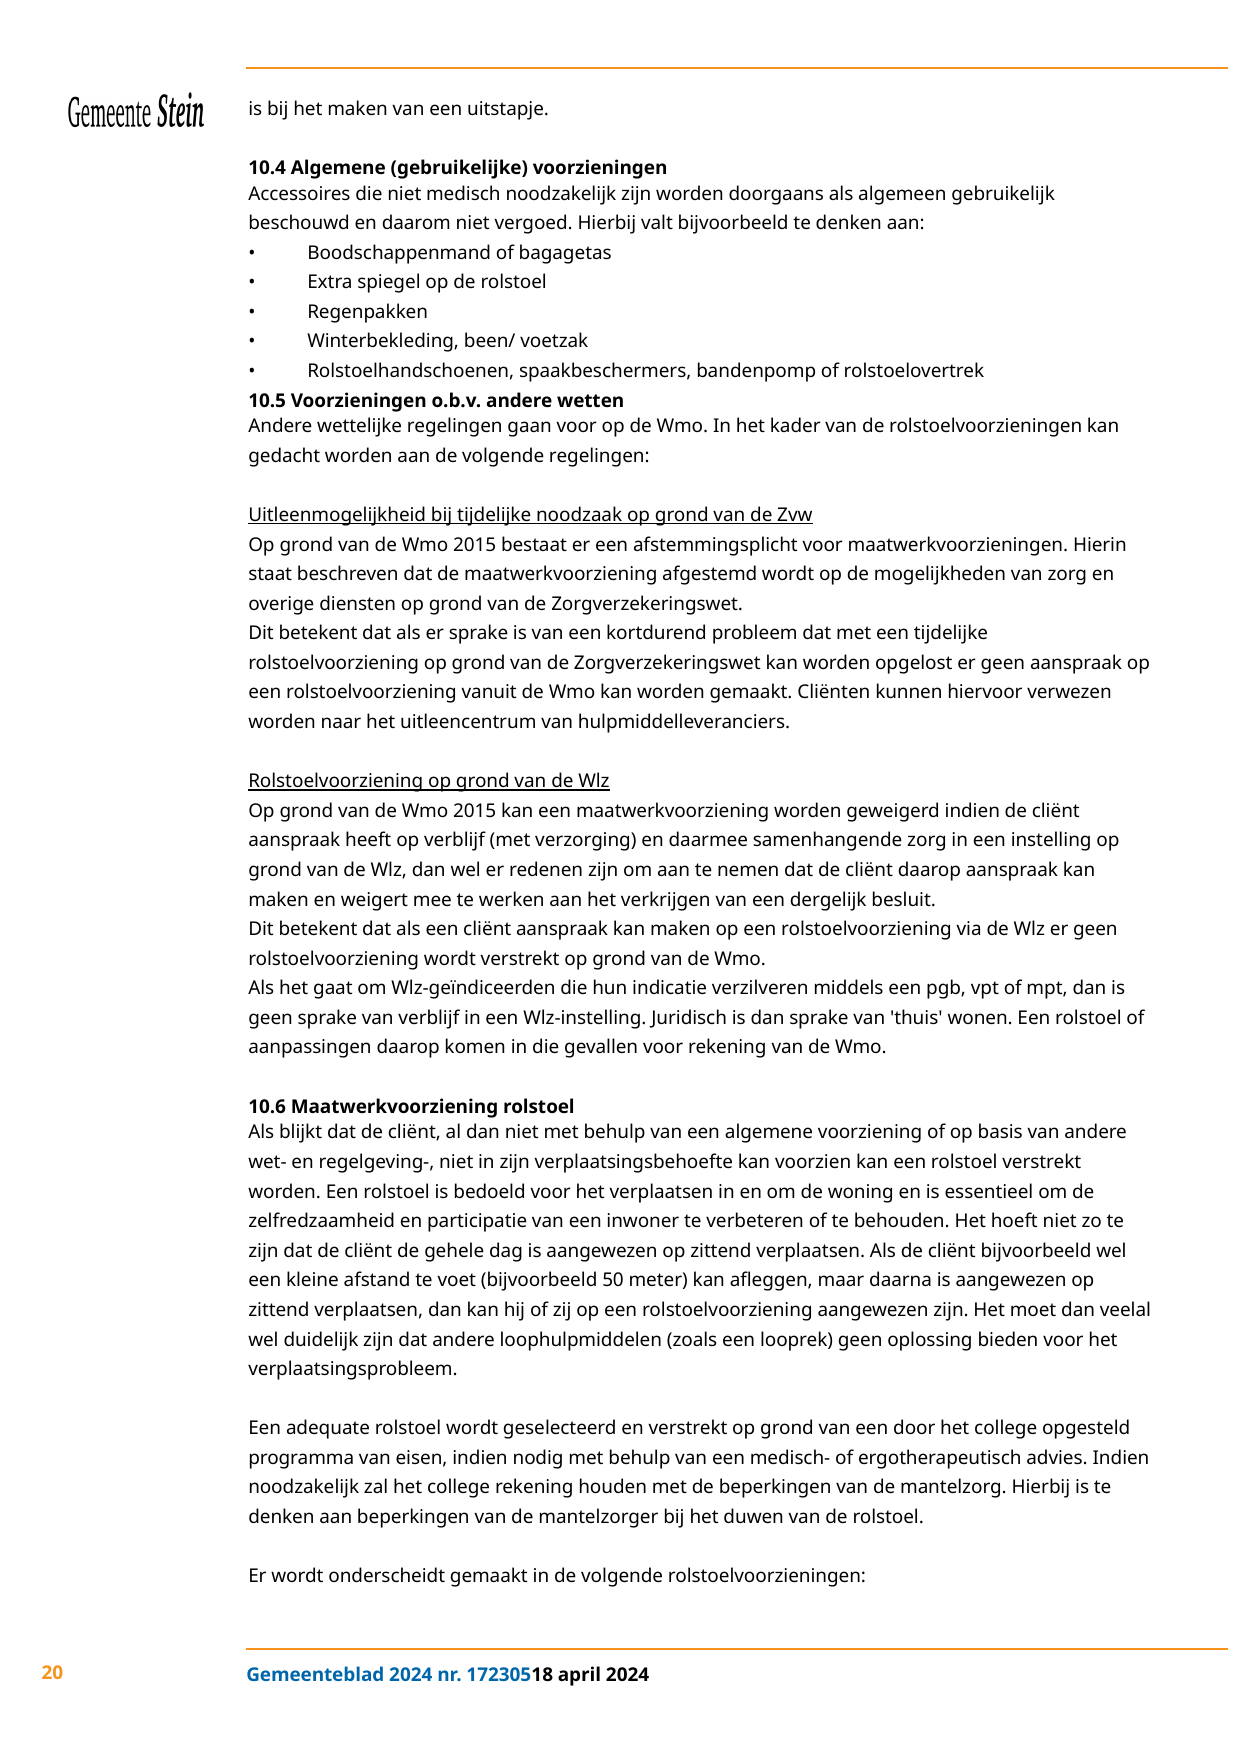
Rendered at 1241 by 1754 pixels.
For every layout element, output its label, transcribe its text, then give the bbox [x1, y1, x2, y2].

text Andere wettelijke regelingen gaan voor op de Wmo. In het kader van de rolstoelvoorzieningen kan gedacht worden aan de volgende regelingen: [248, 412, 1152, 468]
text 10.4 Algemene (gebruikelijke) voorzieningen [248, 154, 1152, 180]
text 10.6 Maatwerkvoorziening rolstoel [248, 1093, 1152, 1119]
text Op grond van de Wmo 2015 bestaat er een afstemmingsplicht voor maatwerkvoorzieningen. Hierin staat beschreven dat de maatwerkvoorziening afgestemd wordt op de mogelijkheden van zorg en overige diensten op grond van de Zorgverzekeringswet. [248, 531, 1152, 616]
text Een adequate rolstoel wordt geselecteerd en verstrekt op grond van een door het college opgesteld programma van eisen, indien nodig met behulp van een medisch- of ergotherapeutisch advies. Indien noodzakelijk zal het college rekening houden met de beperkingen van de mantelzorg. Hierbij is te denken aan beperkingen van de mantelzorger bij het duwen van de rolstoel. [248, 1414, 1152, 1529]
list Rolstoelhandschoenen, spaakbeschermers, bandenpomp of rolstoelovertrek [248, 357, 1152, 383]
text Accessoires die niet medisch noodzakelijk zijn worden doorgaans als algemeen gebruikelijk beschouwd en daarom niet vergoed. Hierbij valt bijvoorbeeld te denken aan: [248, 180, 1152, 235]
list Extra spiegel op de rolstoel [248, 268, 1152, 294]
list Winterbekleding, been/ voetzak [248, 328, 1152, 353]
text Uitleenmogelijkheid bij tijdelijke noodzaak op grond van de Zvw [248, 501, 1152, 527]
text Op grond van de Wmo 2015 kan een maatwerkvoorziening worden geweigerd indien de cliënt aanspraak heeft op verblijf (met verzorging) en daarmee samenhangende zorg in een instelling op grond van de Wlz, dan wel er redenen zijn om aan te nemen dat de cliënt daarop aanspraak kan maken en weigert mee te werken aan het verkrijgen van een dergelijk besluit. [248, 797, 1152, 912]
text Er wordt onderscheidt gemaakt in de volgende rolstoelvoorzieningen: [248, 1562, 1152, 1588]
text is bij het maken van een uitstapje. [248, 95, 1152, 121]
text Dit betekent dat als er sprake is van een kortdurend probleem dat met een tijdelijke rolstoelvoorziening op grond van de Zorgverzekeringswet kan worden opgelost er geen aanspraak op een rolstoelvoorziening vanuit de Wmo kan worden gemaakt. Cliënten kunnen hiervoor verwezen worden naar het uitleencentrum van hulpmiddelleveranciers. [248, 619, 1152, 734]
text Als blijkt dat de cliënt, al dan niet met behulp van een algemene voorziening of op basis van andere wet- en regelgeving-, niet in zijn verplaatsingsbehoefte kan voorzien kan een rolstoel verstrekt worden. Een rolstoel is bedoeld voor het verplaatsen in en om de woning en is essentieel om de zelfredzaamheid en participatie van een inwoner te verbeteren of te behouden. Het hoeft niet zo te zijn dat de cliënt de gehele dag is aangewezen op zittend verplaatsen. Als de cliënt bijvoorbeeld wel een kleine afstand te voet (bijvoorbeeld 50 meter) kan afleggen, maar daarna is aangewezen op zittend verplaatsen, dan kan hij of zij op een rolstoelvoorziening aangewezen zijn. Het moet dan veelal wel duidelijk zijn dat andere loophulpmiddelen (zoals een looprek) geen oplossing bieden voor het verplaatsingsprobleem. [248, 1119, 1152, 1381]
text Als het gaat om Wlz-geïndiceerden die hun indicatie verzilveren middels een pgb, vpt of mpt, dan is geen sprake van verblijf in een Wlz-instelling. Juridisch is dan sprake van 'thuis' wonen. Een rolstoel of aanpassingen daarop komen in die gevallen voor rekening van de Wmo. [248, 974, 1152, 1059]
list Boodschappenmand of bagagetas [248, 239, 1152, 264]
picture [41, 47, 231, 172]
text Rolstoelvoorziening op grond van de Wlz [248, 767, 1152, 793]
text 10.5 Voorzieningen o.b.v. andere wetten [248, 387, 1152, 412]
list Regenpakken [248, 298, 1152, 324]
text Dit betekent dat als een cliënt aanspraak kan maken op een rolstoelvoorziening via de Wlz er geen rolstoelvoorziening wordt verstrekt op grond van de Wmo. [248, 915, 1152, 971]
